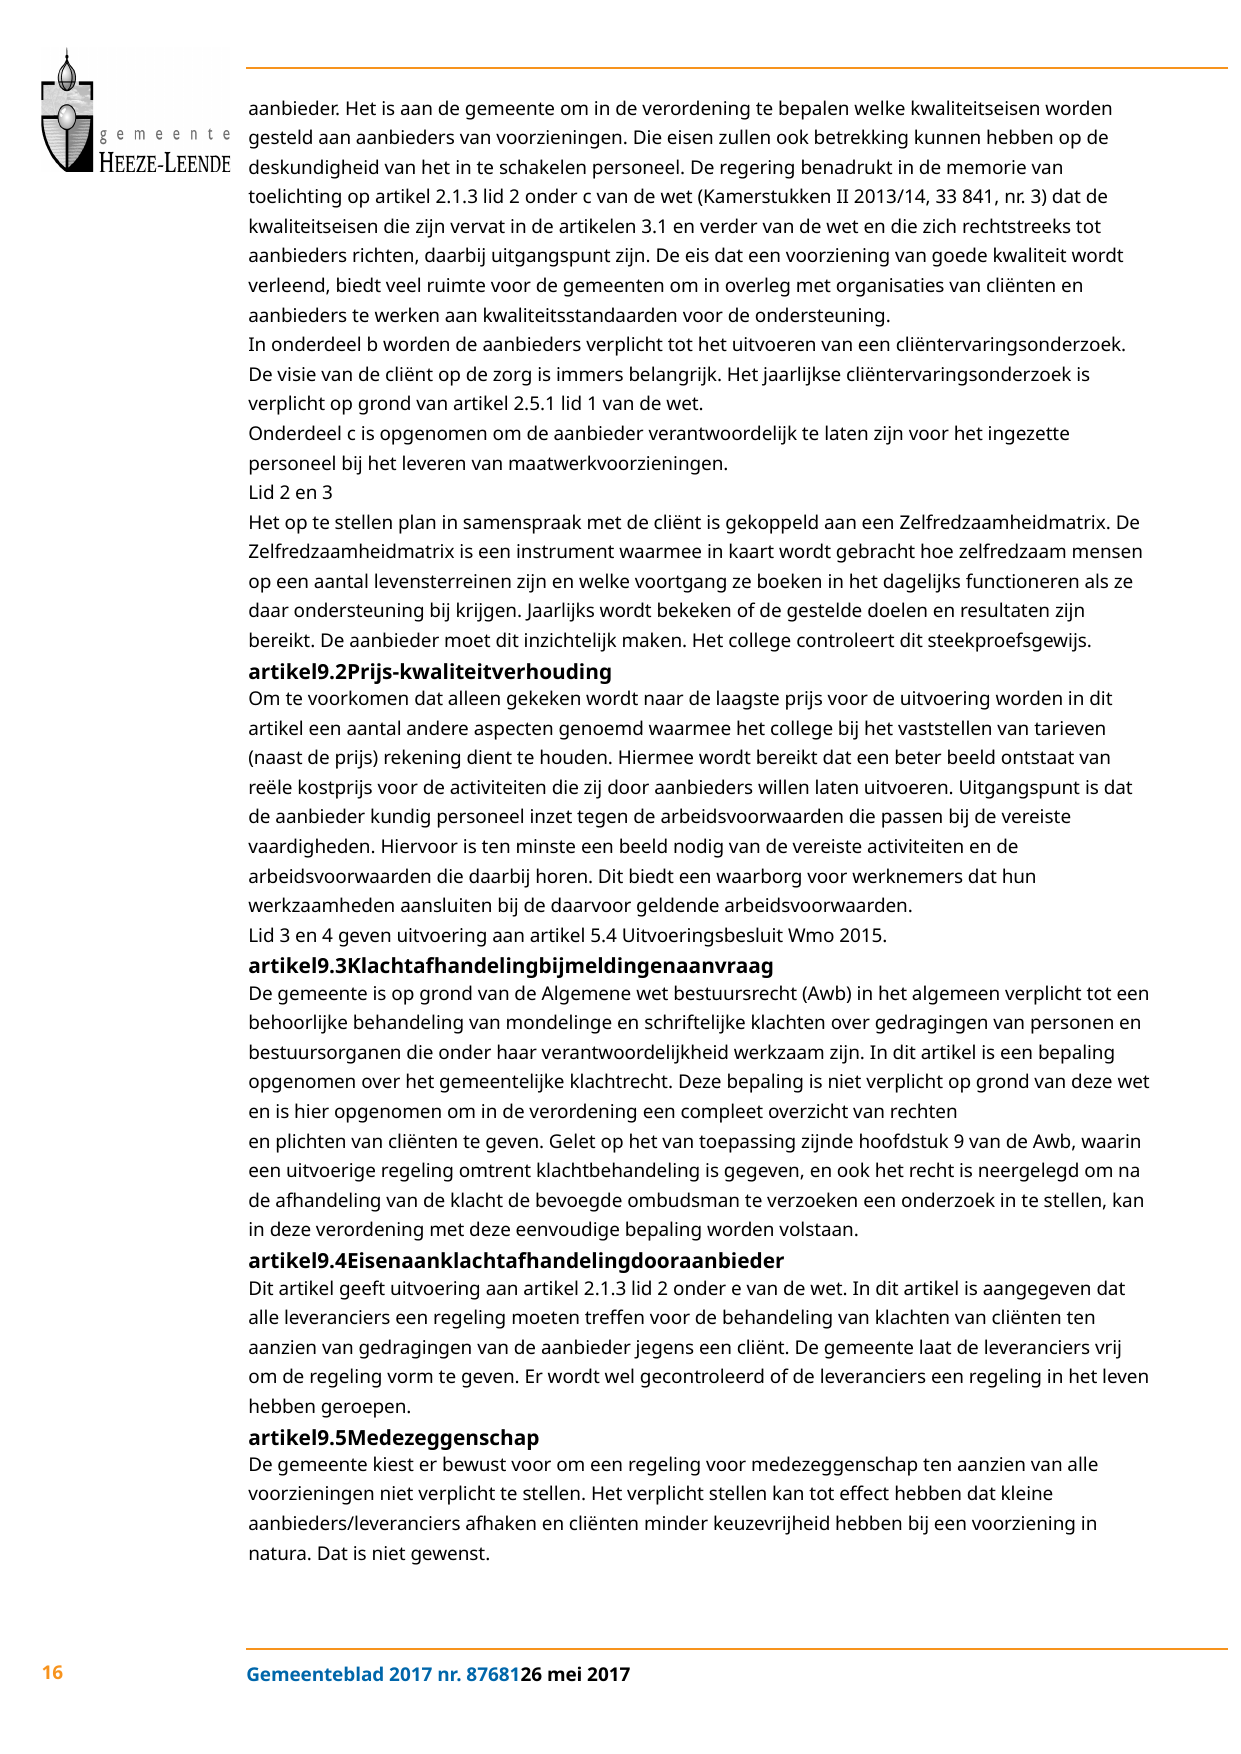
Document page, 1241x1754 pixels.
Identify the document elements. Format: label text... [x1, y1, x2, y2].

text aanbieder. Het is aan de gemeente om in de verordening te bepalen welke kwaliteitseisen worden gesteld aan aanbieders van voorzieningen. Die eisen zullen ook betrekking kunnen hebben op de deskundigheid van het in te schakelen personeel. De regering benadrukt in de memorie van toelichting op artikel 2.1.3 lid 2 onder c van de wet (Kamerstukken II 2013/14, 33 841, nr. 3) dat de kwaliteitseisen die zijn vervat in de artikelen 3.1 en verder van de wet en die zich rechtstreeks tot aanbieders richten, daarbij uitgangspunt zijn. De eis dat een voorziening van goede kwaliteit wordt verleend, biedt veel ruimte voor de gemeenten om in overleg met organisaties van cliënten en aanbieders te werken aan kwaliteitsstandaarden voor de ondersteuning. [248, 95, 1152, 328]
text artikel9.2Prijs-kwaliteitverhouding [248, 657, 1152, 685]
text artikel9.5Medezeggenschap [248, 1423, 1152, 1451]
text Onderdeel c is opgenomen om de aanbieder verantwoordelijk te laten zijn voor het ingezette personeel bij het leveren van maatwerkvoorzieningen. [248, 420, 1152, 476]
text In onderdeel b worden de aanbieders verplicht tot het uitvoeren van een cliëntervaringsonderzoek. De visie van de cliënt op de zorg is immers belangrijk. Het jaarlijkse cliëntervaringsonderzoek is verplicht op grond van artikel 2.5.1 lid 1 van de wet. [248, 331, 1152, 416]
text artikel9.3Klachtafhandelingbijmeldingenaanvraag [248, 952, 1152, 980]
text Dit artikel geeft uitvoering aan artikel 2.1.3 lid 2 onder e van de wet. In dit artikel is aangegeven dat alle leveranciers een regeling moeten treffen voor de behandeling van klachten van cliënten ten aanzien van gedragingen van de aanbieder jegens een cliënt. De gemeente laat de leveranciers vrij om de regeling vorm te geven. Er wordt wel gecontroleerd of de leveranciers een regeling in het leven hebben geroepen. [248, 1275, 1152, 1419]
text voorzieningen niet verplicht te stellen. Het verplicht stellen kan tot effect hebben dat kleine aanbieders/leveranciers afhaken en cliënten minder keuzevrijheid hebben bij een voorziening in natura. Dat is niet gewenst. [248, 1481, 1152, 1566]
text Het op te stellen plan in samenspraak met de cliënt is gekoppeld aan een Zelfredzaamheidmatrix. De Zelfredzaamheidmatrix is een instrument waarmee in kaart wordt gebracht hoe zelfredzaam mensen op een aantal levensterreinen zijn en welke voortgang ze boeken in het dagelijks functioneren als ze daar ondersteuning bij krijgen. Jaarlijks wordt bekeken of de gestelde doelen en resultaten zijn bereikt. De aanbieder moet dit inzichtelijk maken. Het college controleert dit steekproefsgewijs. [248, 509, 1152, 653]
text artikel9.4Eisenaanklachtafhandelingdooraanbieder [248, 1246, 1152, 1275]
text De gemeente is op grond van de Algemene wet bestuursrecht (Awb) in het algemeen verplicht tot een behoorlijke behandeling van mondelinge en schriftelijke klachten over gedragingen van personen en bestuursorganen die onder haar verantwoordelijkheid werkzaam zijn. In dit artikel is een bepaling opgenomen over het gemeentelijke klachtrecht. Deze bepaling is niet verplicht op grond van deze wet en is hier opgenomen om in de verordening een compleet overzicht van rechten [248, 980, 1152, 1124]
text en plichten van cliënten te geven. Gelet op het van toepassing zijnde hoofdstuk 9 van de Awb, waarin een uitvoerige regeling omtrent klachtbehandeling is gegeven, en ook het recht is neergelegd om na de afhandeling van de klacht de bevoegde ombudsman te verzoeken een onderzoek in te stellen, kan in deze verordening met deze eenvoudige bepaling worden volstaan. [248, 1128, 1152, 1242]
text Lid 3 en 4 geven uitvoering aan artikel 5.4 Uitvoeringsbesluit Wmo 2015. [248, 922, 1152, 948]
picture [41, 47, 231, 172]
text Om te voorkomen dat alleen gekeken wordt naar de laagste prijs voor de uitvoering worden in dit artikel een aantal andere aspecten genoemd waarmee het college bij het vaststellen van tarieven (naast de prijs) rekening dient te houden. Hiermee wordt bereikt dat een beter beeld ontstaat van reële kostprijs voor de activiteiten die zij door aanbieders willen laten uitvoeren. Uitgangspunt is dat de aanbieder kundig personeel inzet tegen de arbeidsvoorwaarden die passen bij de vereiste vaardigheden. Hiervoor is ten minste een beeld nodig van de vereiste activiteiten en de arbeidsvoorwaarden die daarbij horen. Dit biedt een waarborg voor werknemers dat hun werkzaamheden aansluiten bij de daarvoor geldende arbeidsvoorwaarden. [248, 685, 1152, 918]
text Lid 2 en 3 [248, 479, 1152, 505]
text De gemeente kiest er bewust voor om een regeling voor medezeggenschap ten aanzien van alle [248, 1451, 1152, 1477]
